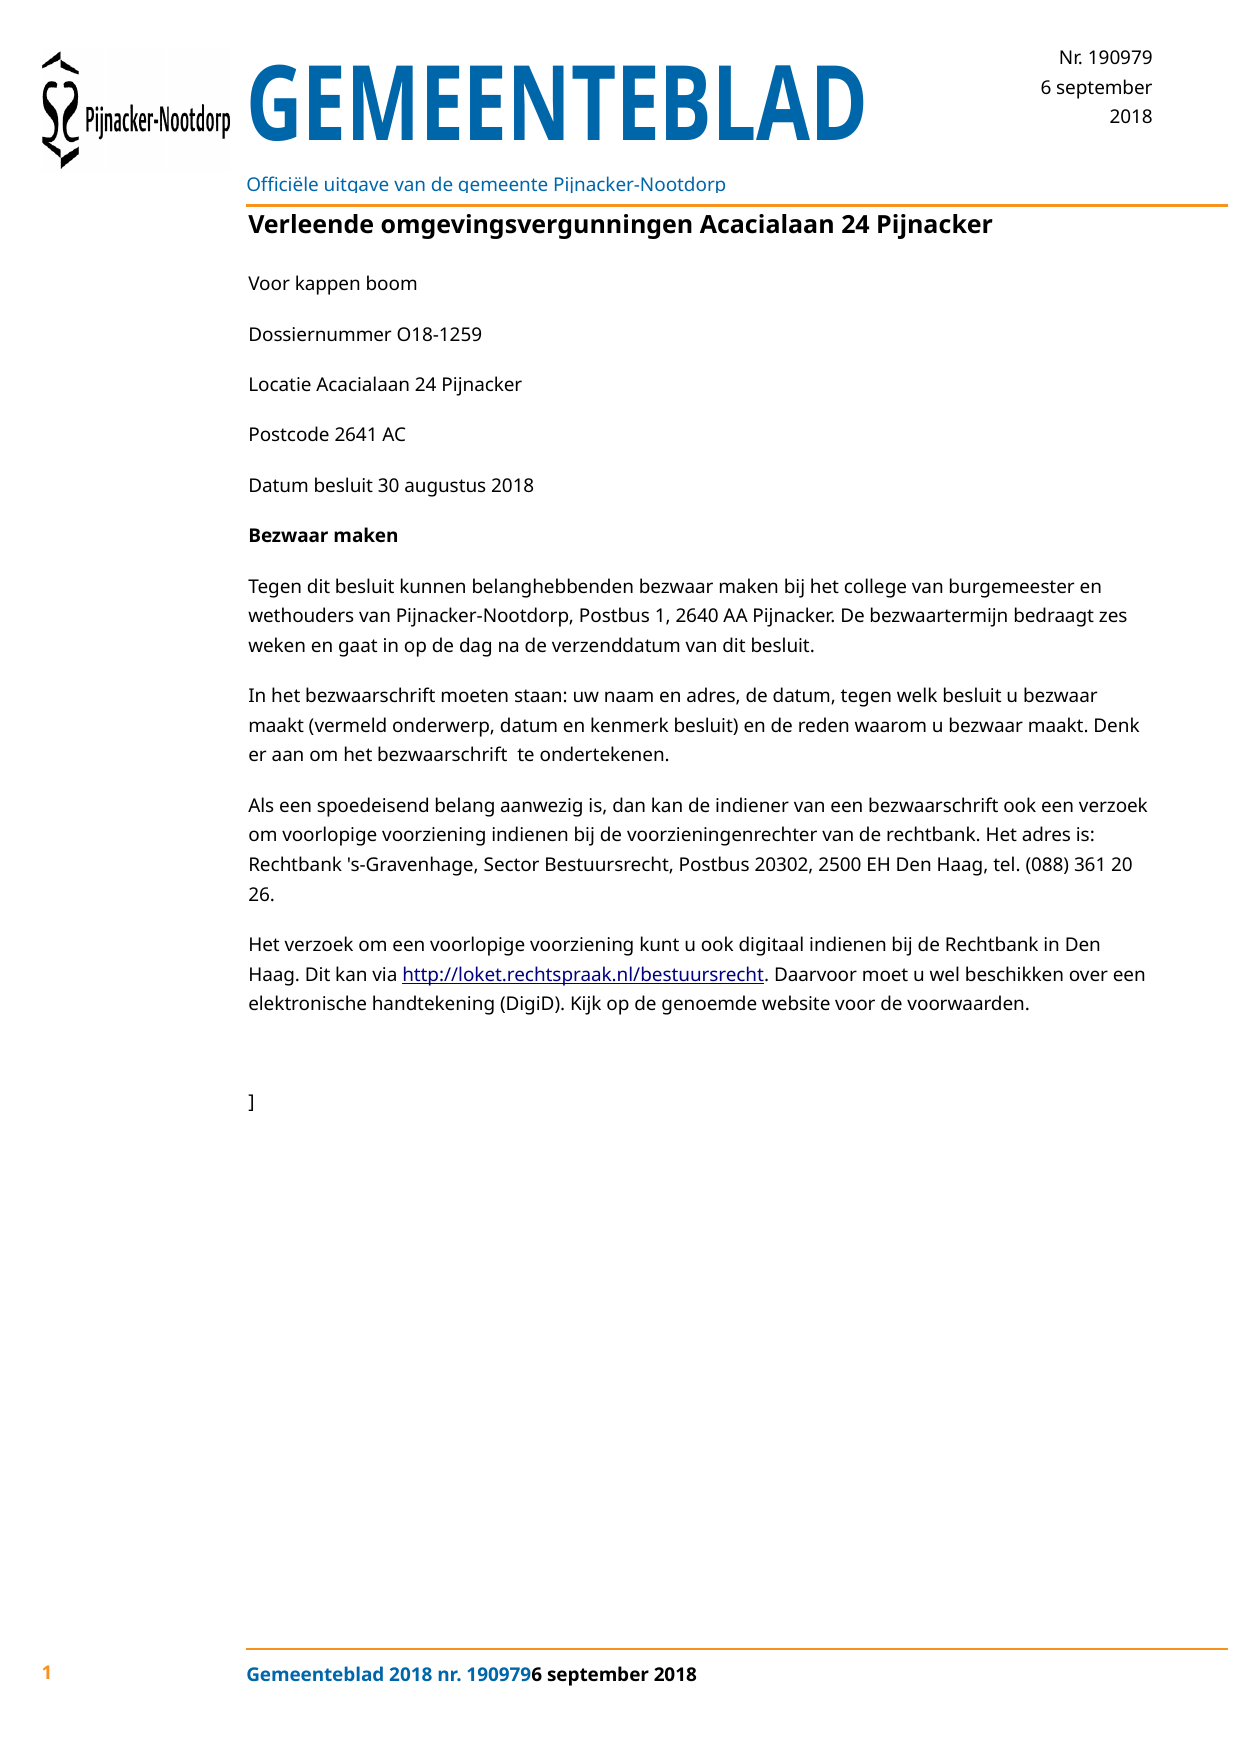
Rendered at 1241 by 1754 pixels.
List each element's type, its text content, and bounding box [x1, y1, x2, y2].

text ] [248, 1088, 1152, 1114]
text Voor kappen boom [248, 270, 1152, 296]
text Tegen dit besluit kunnen belanghebbenden bezwaar maken bij het college van burgemeester en wethouders van Pijnacker-Nootdorp, Postbus 1, 2640 AA Pijnacker. De bezwaartermijn bedraagt zes weken en gaat in op de dag na de verzenddatum van dit besluit. [248, 573, 1152, 658]
text Dossiernummer O18-1259 [248, 321, 1152, 346]
text Het verzoek om een voorlopige voorziening kunt u ook digitaal indienen bij de Rechtbank in Den Haag. Dit kan via http://loket.rechtspraak.nl/bestuursrecht. Daarvoor moet u wel beschikken over een elektronische handtekening (DigiD). Kijk op de genoemde website voor de voorwaarden. [248, 931, 1152, 1016]
text Bezwaar maken [248, 522, 1152, 548]
text Datum besluit 30 augustus 2018 [248, 472, 1152, 498]
picture [41, 47, 231, 172]
text In het bezwaarschrift moeten staan: uw naam en adres, de datum, tegen welk besluit u bezwaar maakt (vermeld onderwerp, datum en kenmerk besluit) en de reden waarom u bezwaar maakt. Denk er aan om het bezwaarschrift te ondertekenen. [248, 682, 1152, 767]
text Als een spoedeisend belang aanwezig is, dan kan de indiener van een bezwaarschrift ook een verzoek om voorlopige voorziening indienen bij de voorzieningenrechter van de rechtbank. Het adres is: Rechtbank 's-Gravenhage, Sector Bestuursrecht, Postbus 20302, 2500 EH Den Haag, tel. (088) 361 20 26. [248, 792, 1152, 906]
text Locatie Acacialaan 24 Pijnacker [248, 371, 1152, 397]
text Postcode 2641 AC [248, 422, 1152, 447]
text Verleende omgevingsvergunningen Acacialaan 24 Pijnacker [248, 207, 1152, 241]
